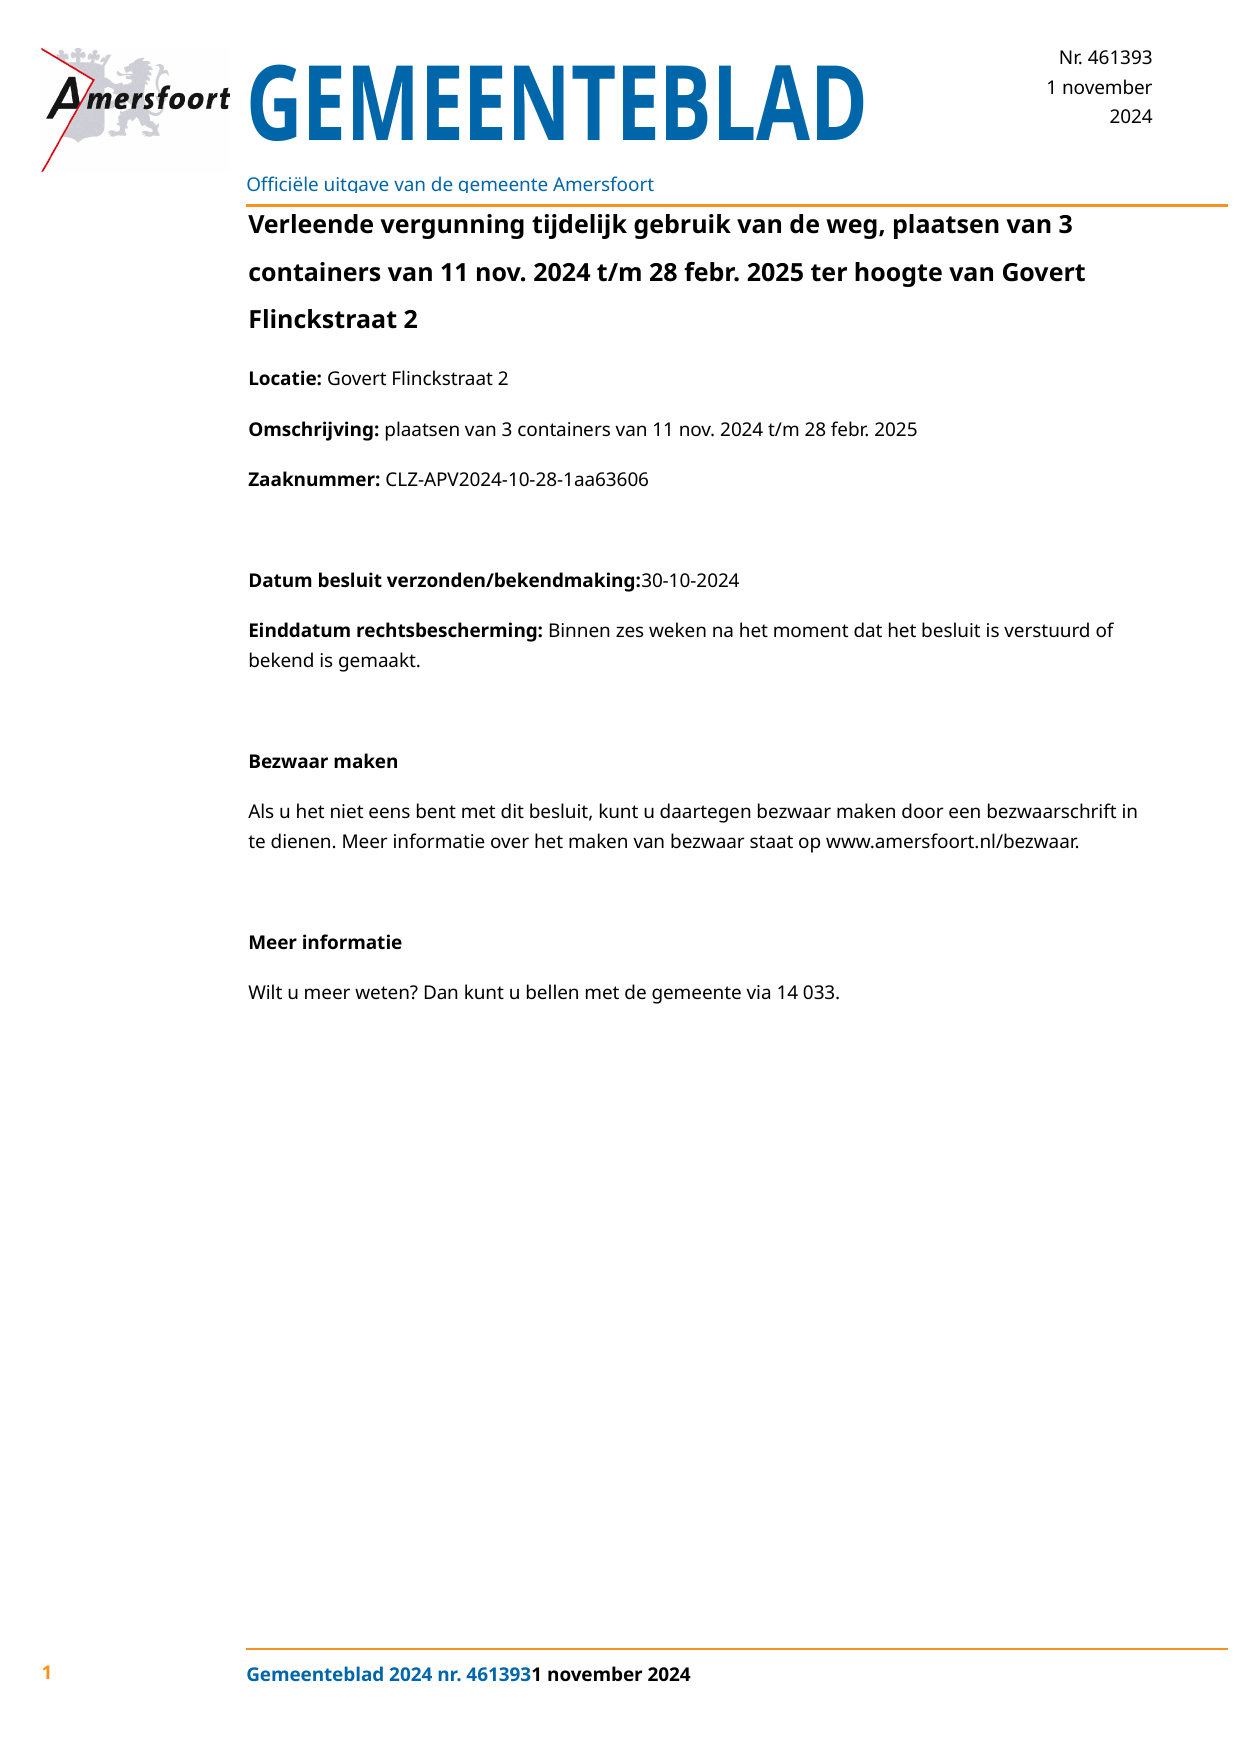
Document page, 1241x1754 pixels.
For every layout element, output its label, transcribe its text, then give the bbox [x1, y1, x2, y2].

text Omschrijving: plaatsen van 3 containers van 11 nov. 2024 t/m 28 febr. 2025 [248, 416, 1152, 442]
text Einddatum rechtsbescherming: Binnen zes weken na het moment dat het besluit is verstuurd of bekend is gemaakt. [248, 618, 1152, 673]
text Zaaknummer: CLZ-APV2024-10-28-1aa63606 [248, 466, 1152, 492]
text Meer informatie [248, 929, 1152, 954]
picture [41, 47, 231, 172]
text Als u het niet eens bent met dit besluit, kunt u daartegen bezwaar maken door een bezwaarschrift in te dienen. Meer informatie over het maken van bezwaar staat op www.amersfoort.nl/bezwaar. [248, 798, 1152, 854]
text Wilt u meer weten? Dan kunt u bellen met de gemeente via 14 033. [248, 979, 1152, 1005]
text Locatie: Govert Flinckstraat 2 [248, 366, 1152, 391]
text Bezwaar maken [248, 748, 1152, 774]
text Verleende vergunning tijdelijk gebruik van de weg, plaatsen van 3 containers van 11 nov. 2024 t/m 28 febr. 2025 ter hoogte van Govert Flinckstraat 2 [248, 207, 1152, 336]
text Datum besluit verzonden/bekendmaking:30-10-2024 [248, 567, 1152, 593]
